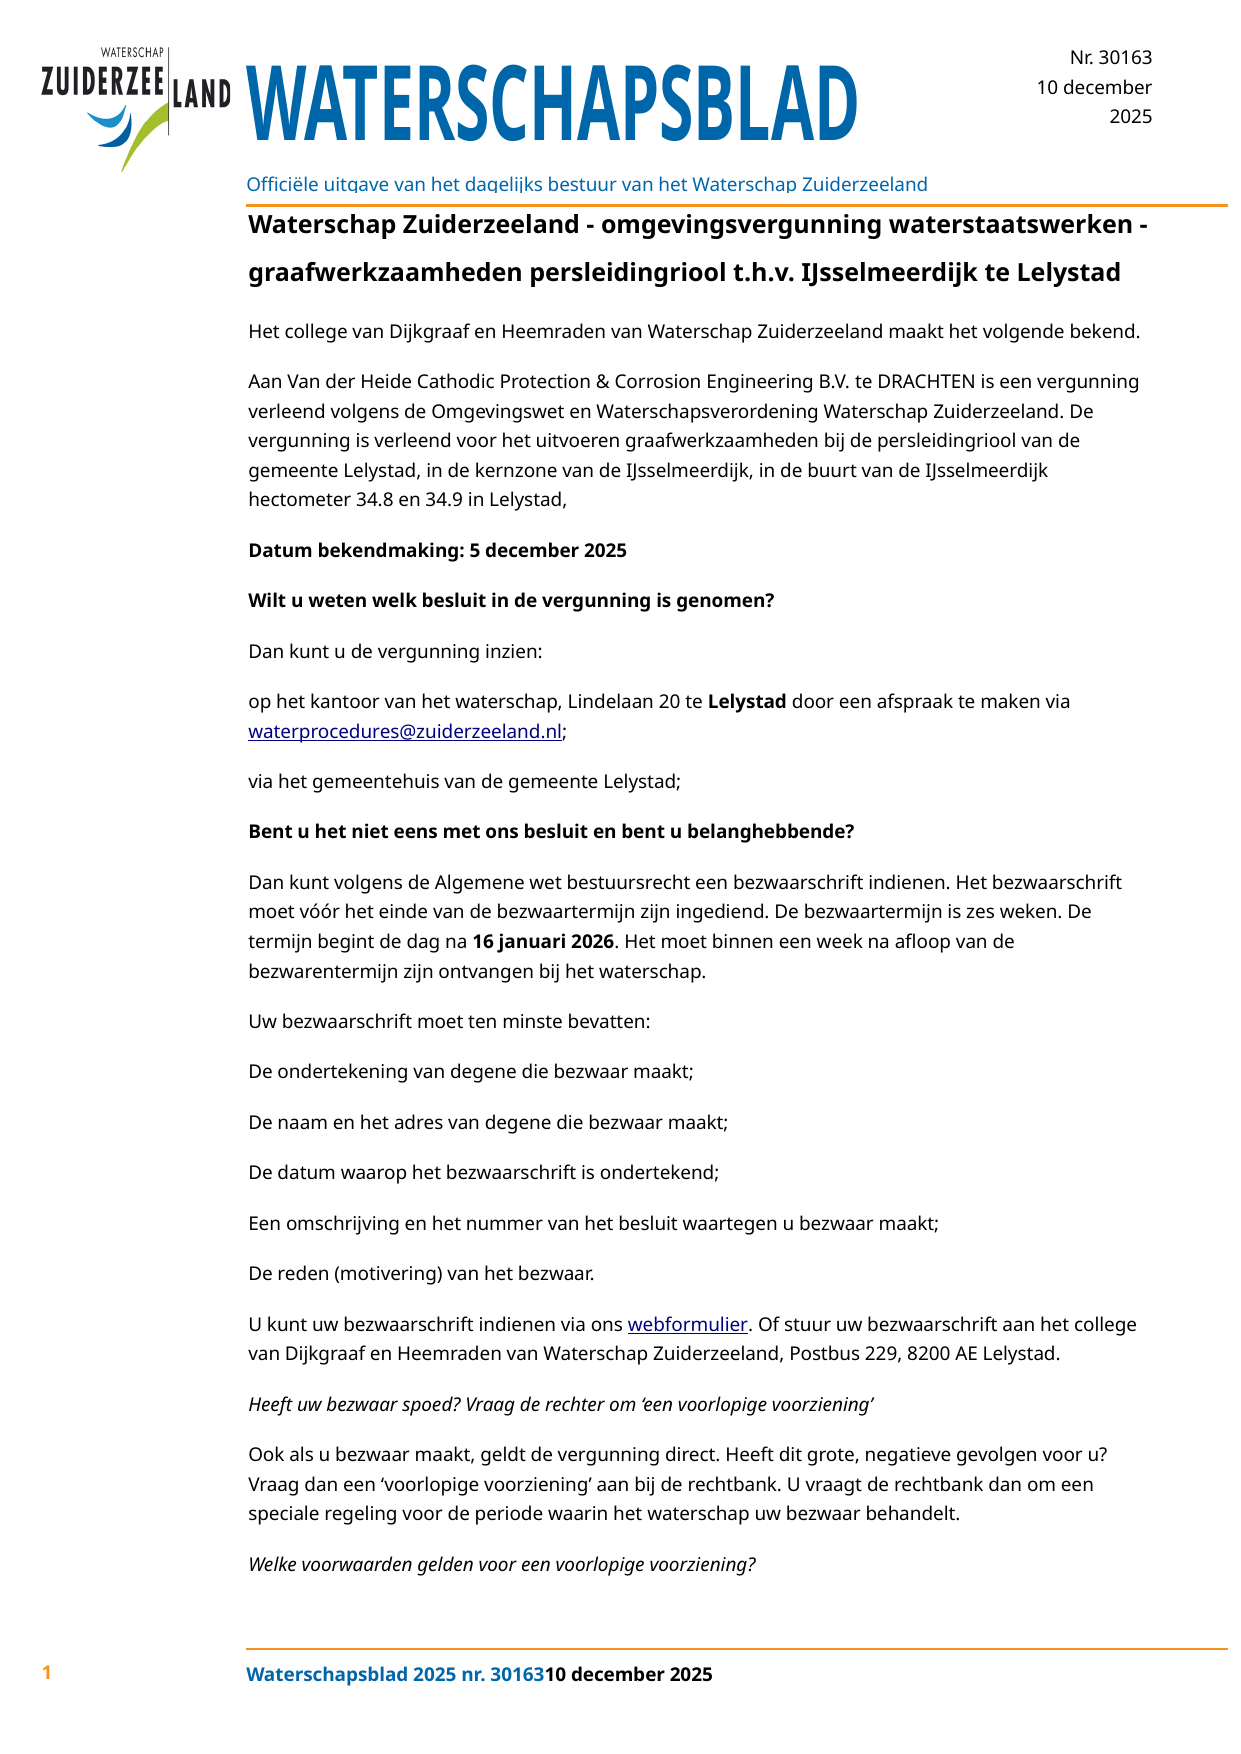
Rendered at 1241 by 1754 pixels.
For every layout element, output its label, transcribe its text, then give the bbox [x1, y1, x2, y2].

text Datum bekendmaking: 5 december 2025 [248, 537, 1152, 563]
text De datum waarop het bezwaarschrift is ondertekend; [248, 1159, 1152, 1185]
text Waterschap Zuiderzeeland - omgevingsvergunning waterstaatswerken - graafwerkzaamheden persleidingriool t.h.v. IJsselmeerdijk te Lelystad [248, 207, 1152, 288]
text via het gemeentehuis van de gemeente Lelystad; [248, 768, 1152, 794]
text Welke voorwaarden gelden voor een voorlopige voorziening? [248, 1551, 1152, 1577]
text Wilt u weten welk besluit in de vergunning is genomen? [248, 587, 1152, 613]
text Bent u het niet eens met ons besluit en bent u belanghebbende? [248, 819, 1152, 844]
text Uw bezwaarschrift moet ten minste bevatten: [248, 1008, 1152, 1034]
text Het college van Dijkgraaf en Heemraden van Waterschap Zuiderzeeland maakt het volgende bekend. [248, 318, 1152, 344]
text De ondertekening van degene die bezwaar maakt; [248, 1059, 1152, 1084]
text De reden (motivering) van het bezwaar. [248, 1260, 1152, 1286]
text Een omschrijving en het nummer van het besluit waartegen u bezwaar maakt; [248, 1210, 1152, 1236]
text Aan Van der Heide Cathodic Protection & Corrosion Engineering B.V. te DRACHTEN is een vergunning verleend volgens de Omgevingswet en Waterschapsverordening Waterschap Zuiderzeeland. De vergunning is verleend voor het uitvoeren graafwerkzaamheden bij de persleidingriool van de gemeente Lelystad, in de kernzone van de IJsselmeerdijk, in de buurt van de IJsselmeerdijk hectometer 34.8 en 34.9 in Lelystad, [248, 368, 1152, 512]
text Heeft uw bezwaar spoed? Vraag de rechter om ‘een voorlopige voorziening’ [248, 1391, 1152, 1417]
text U kunt uw bezwaarschrift indienen via ons webformulier. Of stuur uw bezwaarschrift aan het college van Dijkgraaf en Heemraden van Waterschap Zuiderzeeland, Postbus 229, 8200 AE Lelystad. [248, 1311, 1152, 1366]
text Dan kunt u de vergunning inzien: [248, 638, 1152, 664]
text De naam en het adres van degene die bezwaar maakt; [248, 1109, 1152, 1135]
text Ook als u bezwaar maakt, geldt de vergunning direct. Heeft dit grote, negatieve gevolgen voor u? Vraag dan een ‘voorlopige voorziening’ aan bij de rechtbank. U vraagt de rechtbank dan om een speciale regeling voor de periode waarin het waterschap uw bezwaar behandelt. [248, 1441, 1152, 1526]
text op het kantoor van het waterschap, Lindelaan 20 te Lelystad door een afspraak te maken via waterprocedures@zuiderzeeland.nl; [248, 688, 1152, 744]
picture [41, 47, 231, 172]
text Dan kunt volgens de Algemene wet bestuursrecht een bezwaarschrift indienen. Het bezwaarschrift moet vóór het einde van de bezwaartermijn zijn ingediend. De bezwaartermijn is zes weken. De termijn begint de dag na 16 januari 2026. Het moet binnen een week na afloop van de bezwarentermijn zijn ontvangen bij het waterschap. [248, 869, 1152, 984]
